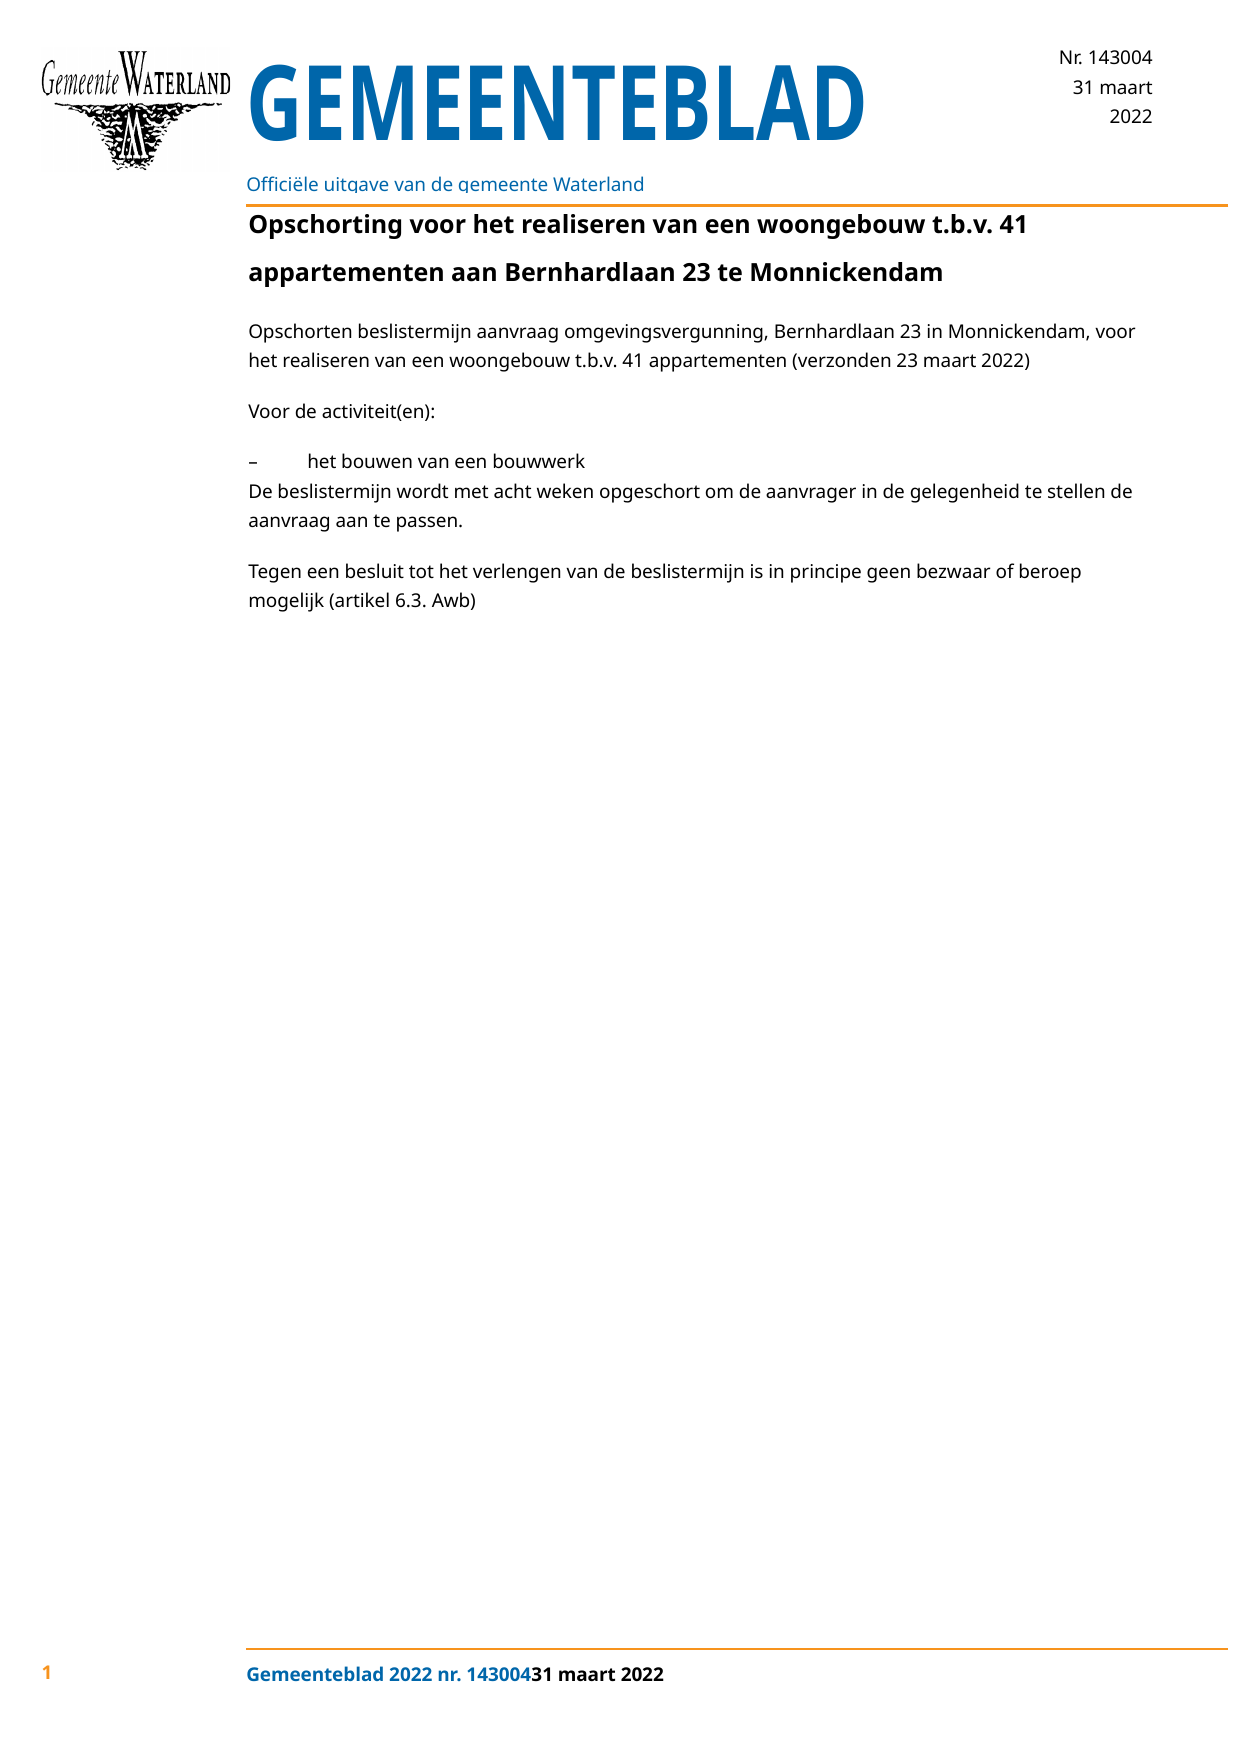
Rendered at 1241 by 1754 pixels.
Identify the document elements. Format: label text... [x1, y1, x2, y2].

text Opschorten beslistermijn aanvraag omgevingsvergunning, Bernhardlaan 23 in Monnickendam, voor het realiseren van een woongebouw t.b.v. 41 appartementen (verzonden 23 maart 2022) [248, 318, 1152, 373]
text Voor de activiteit(en): [248, 398, 1152, 424]
text Opschorting voor het realiseren van een woongebouw t.b.v. 41 appartementen aan Bernhardlaan 23 te Monnickendam [248, 207, 1152, 288]
text De beslistermijn wordt met acht weken opgeschort om de aanvrager in de gelegenheid te stellen de aanvraag aan te passen. [248, 478, 1152, 533]
text Tegen een besluit tot het verlengen van de beslistermijn is in principe geen bezwaar of beroep mogelijk (artikel 6.3. Awb) [248, 558, 1152, 613]
list het bouwen van een bouwwerk [248, 448, 1152, 474]
picture [41, 47, 231, 172]
